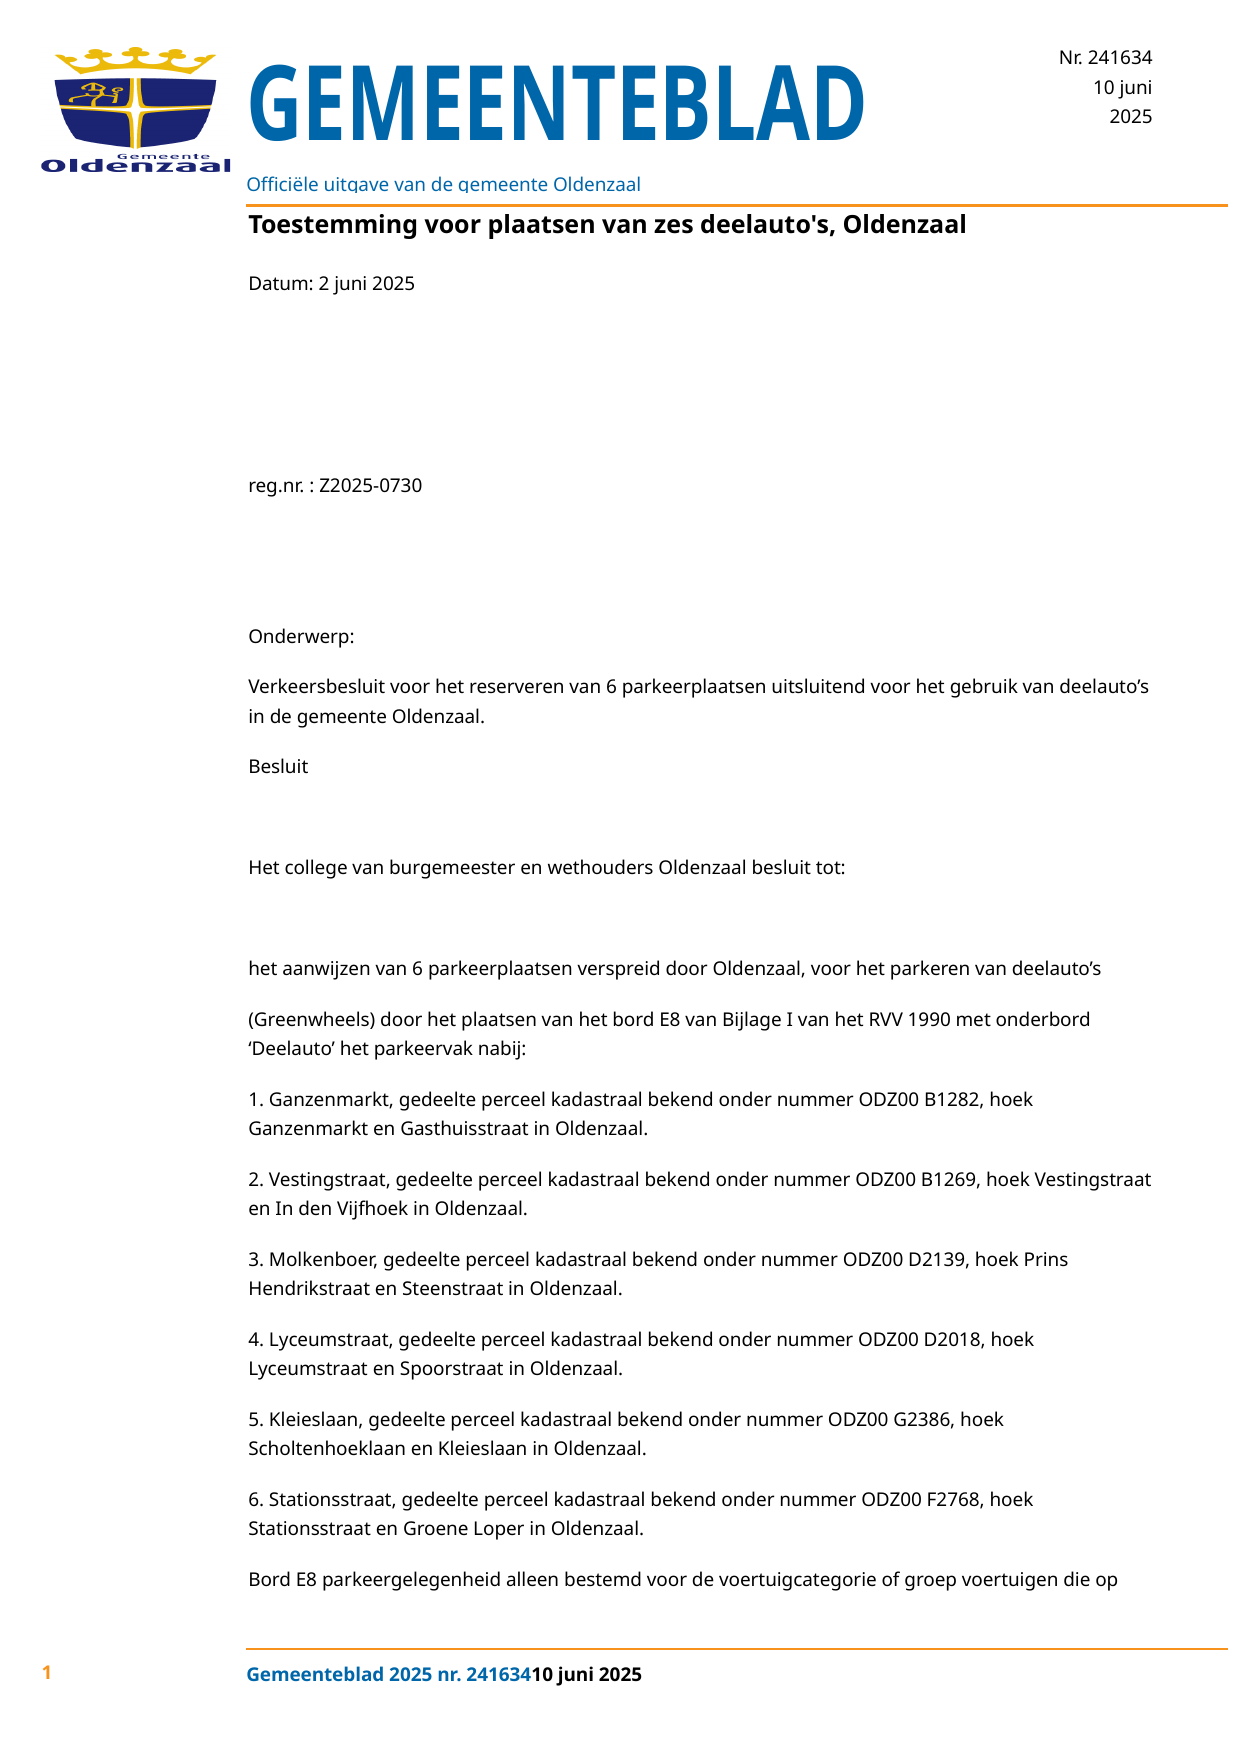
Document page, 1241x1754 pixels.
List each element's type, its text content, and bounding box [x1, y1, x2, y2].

text het aanwijzen van 6 parkeerplaatsen verspreid door Oldenzaal, voor het parkeren van deelauto’s [248, 955, 1152, 981]
text Onderwerp: [248, 623, 1152, 649]
text Datum: 2 juni 2025 [248, 270, 1152, 296]
text Besluit [248, 754, 1152, 779]
text (Greenwheels) door het plaatsen van het bord E8 van Bijlage I van het RVV 1990 met onderbord ‘Deelauto’ het parkeervak nabij: [248, 1006, 1152, 1061]
text 6. Stationsstraat, gedeelte perceel kadastraal bekend onder nummer ODZ00 F2768, hoek Stationsstraat en Groene Loper in Oldenzaal. [248, 1486, 1152, 1541]
text 5. Kleieslaan, gedeelte perceel kadastraal bekend onder nummer ODZ00 G2386, hoek Scholtenhoeklaan en Kleieslaan in Oldenzaal. [248, 1406, 1152, 1461]
text 1. Ganzenmarkt, gedeelte perceel kadastraal bekend onder nummer ODZ00 B1282, hoek Ganzenmarkt en Gasthuisstraat in Oldenzaal. [248, 1086, 1152, 1141]
text 2. Vestingstraat, gedeelte perceel kadastraal bekend onder nummer ODZ00 B1269, hoek Vestingstraat en In den Vijfhoek in Oldenzaal. [248, 1166, 1152, 1221]
picture [41, 47, 231, 172]
text Bord E8 parkeergelegenheid alleen bestemd voor de voertuigcategorie of groep voertuigen die op [248, 1566, 1152, 1591]
text Het college van burgemeester en wethouders Oldenzaal besluit tot: [248, 854, 1152, 880]
text reg.nr. : Z2025-0730 [248, 472, 1152, 498]
text 3. Molkenboer, gedeelte perceel kadastraal bekend onder nummer ODZ00 D2139, hoek Prins Hendrikstraat en Steenstraat in Oldenzaal. [248, 1246, 1152, 1301]
text Toestemming voor plaatsen van zes deelauto's, Oldenzaal [248, 207, 1152, 241]
text Verkeersbesluit voor het reserveren van 6 parkeerplaatsen uitsluitend voor het gebruik van deelauto’s in de gemeente Oldenzaal. [248, 674, 1152, 729]
text 4. Lyceumstraat, gedeelte perceel kadastraal bekend onder nummer ODZ00 D2018, hoek Lyceumstraat en Spoorstraat in Oldenzaal. [248, 1326, 1152, 1381]
